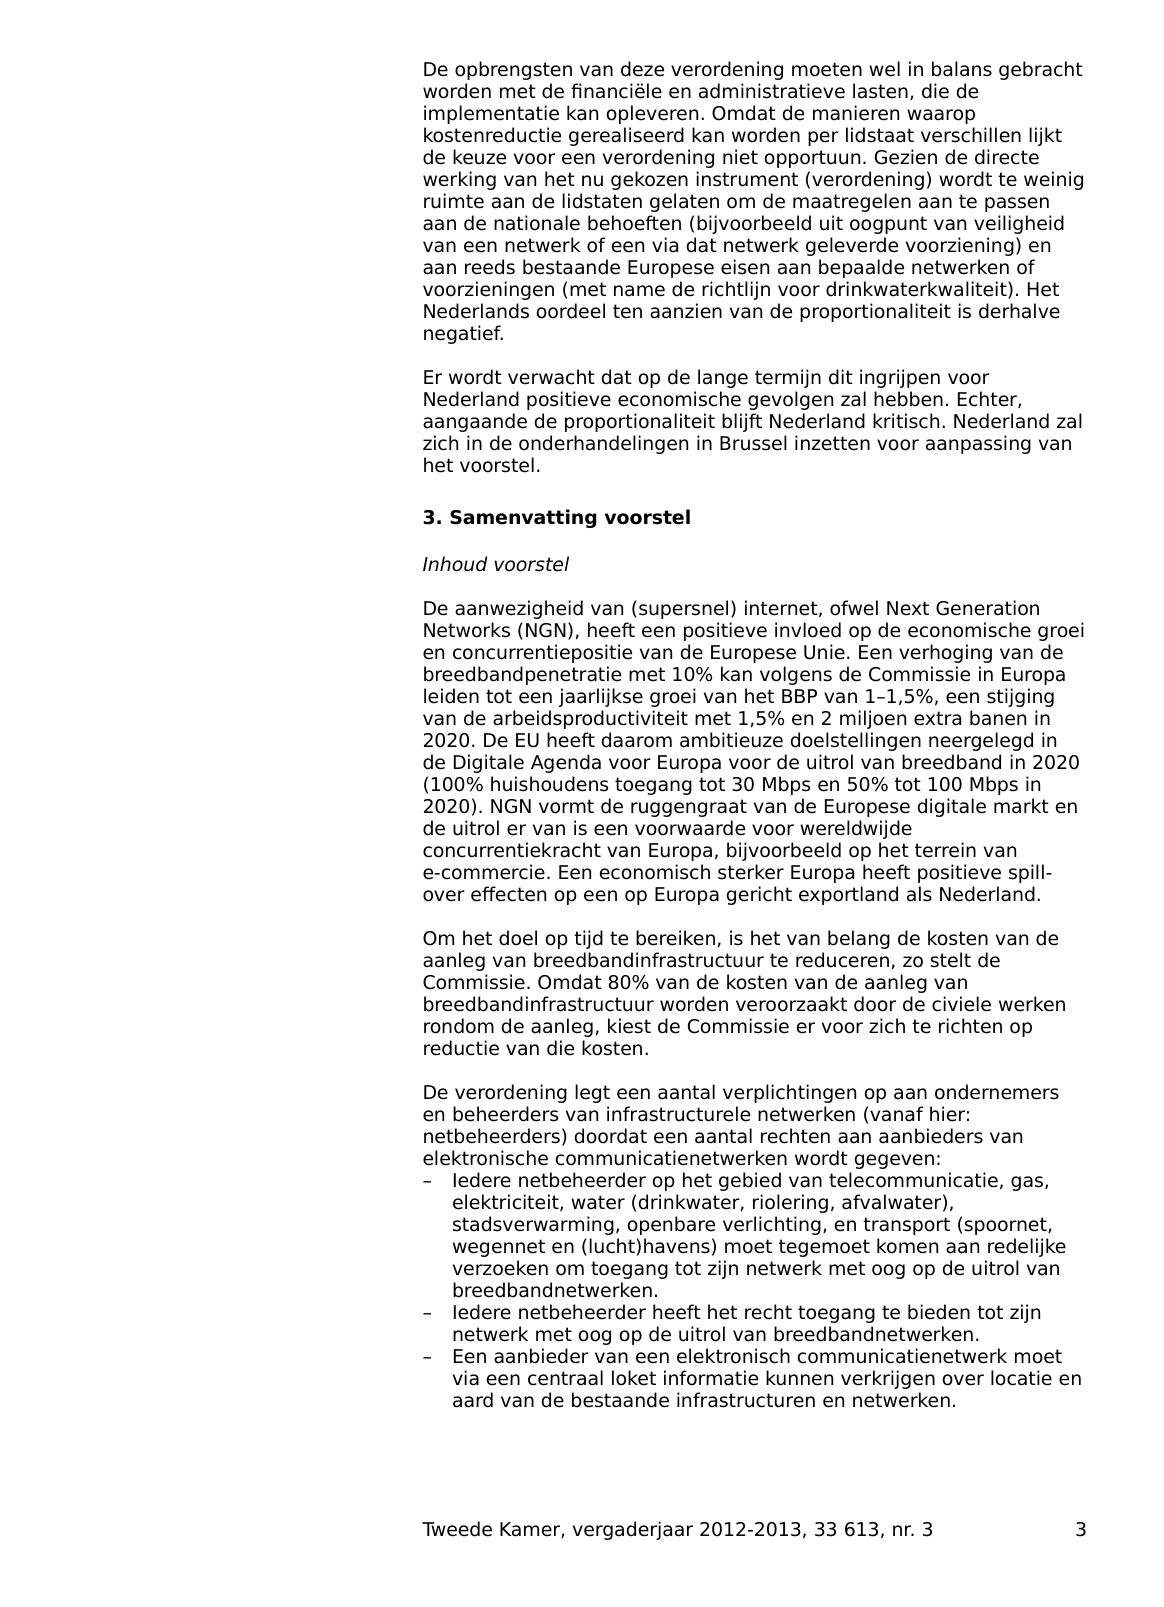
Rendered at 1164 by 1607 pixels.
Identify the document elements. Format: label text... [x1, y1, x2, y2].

text – Iedere netbeheerder heeft het recht toegang te bieden tot zijn netwerk met oog op de uitrol van breedbandnetwerken. [422, 1302, 1087, 1346]
text De aanwezigheid van (supersnel) internet, ofwel Next Generation Networks (NGN), heeft een positieve invloed op de economische groei en concurrentiepositie van de Europese Unie. Een verhoging van de breedbandpenetratie met 10% kan volgens de Commissie in Europa leiden tot een jaarlijkse groei van het BBP van 1–1,5%, een stijging van de arbeidsproductiviteit met 1,5% en 2 miljoen extra banen in 2020. De EU heeft daarom ambitieuze doelstellingen neergelegd in de Digitale Agenda voor Europa voor de uitrol van breedband in 2020 (100% huishoudens toegang tot 30 Mbps en 50% tot 100 Mbps in 2020). NGN vormt de ruggengraat van de Europese digitale markt en de uitrol er van is een voorwaarde voor wereldwijde concurrentiekracht van Europa, bijvoorbeeld op het terrein van [422, 598, 1087, 862]
text – Iedere netbeheerder op het gebied van telecommunicatie, gas, elektriciteit, water (drinkwater, riolering, afvalwater), stadsverwarming, openbare verlichting, en transport (spoornet, wegennet en (lucht)havens) moet tegemoet komen aan redelijke verzoeken om toegang tot zijn netwerk met oog op de uitrol van breedbandnetwerken. [422, 1170, 1087, 1302]
text De verordening legt een aantal verplichtingen op aan ondernemers en beheerders van infrastructurele netwerken (vanaf hier: netbeheerders) doordat een aantal rechten aan aanbieders van elektronische communicatienetwerken wordt gegeven: [422, 1082, 1087, 1170]
text Om het doel op tijd te bereiken, is het van belang de kosten van de aanleg van breedbandinfrastructuur te reduceren, zo stelt de Commissie. Omdat 80% van de kosten van de aanleg van breedbandinfrastructuur worden veroorzaakt door de civiele werken rondom de aanleg, kiest de Commissie er voor zich te richten op reductie van die kosten. [422, 928, 1087, 1060]
text Er wordt verwacht dat op de lange termijn dit ingrijpen voor Nederland positieve economische gevolgen zal hebben. Echter, aangaande de proportionaliteit blijft Nederland kritisch. Nederland zal zich in de onderhandelingen in Brussel inzetten voor aanpassing van het voorstel. [422, 367, 1087, 477]
subtitle Inhoud voorstel [422, 554, 1087, 576]
text e-commercie. Een economisch sterker Europa heeft positieve spill-over effecten op een op Europa gericht exportland als Nederland. [422, 862, 1087, 906]
text De opbrengsten van deze verordening moeten wel in balans gebracht worden met de financiële en administratieve lasten, die de implementatie kan opleveren. Omdat de manieren waarop kostenreductie gerealiseerd kan worden per lidstaat verschillen lijkt de keuze voor een verordening niet opportuun. Gezien de directe werking van het nu gekozen instrument (verordening) wordt te weinig ruimte aan de lidstaten gelaten om de maatregelen aan te passen aan de nationale behoeften (bijvoorbeeld uit oogpunt van veiligheid van een netwerk of een via dat netwerk geleverde voorziening) en aan reeds bestaande Europese eisen aan bepaalde netwerken of voorzieningen (met name de richtlijn voor drinkwaterkwaliteit). Het Nederlands oordeel ten aanzien van de proportionaliteit is derhalve negatief. [422, 59, 1087, 345]
subtitle 3. Samenvatting voorstel [422, 507, 1087, 529]
text – Een aanbieder van een elektronisch communicatienetwerk moet via een centraal loket informatie kunnen verkrijgen over locatie en aard van de bestaande infrastructuren en netwerken. [422, 1346, 1087, 1412]
